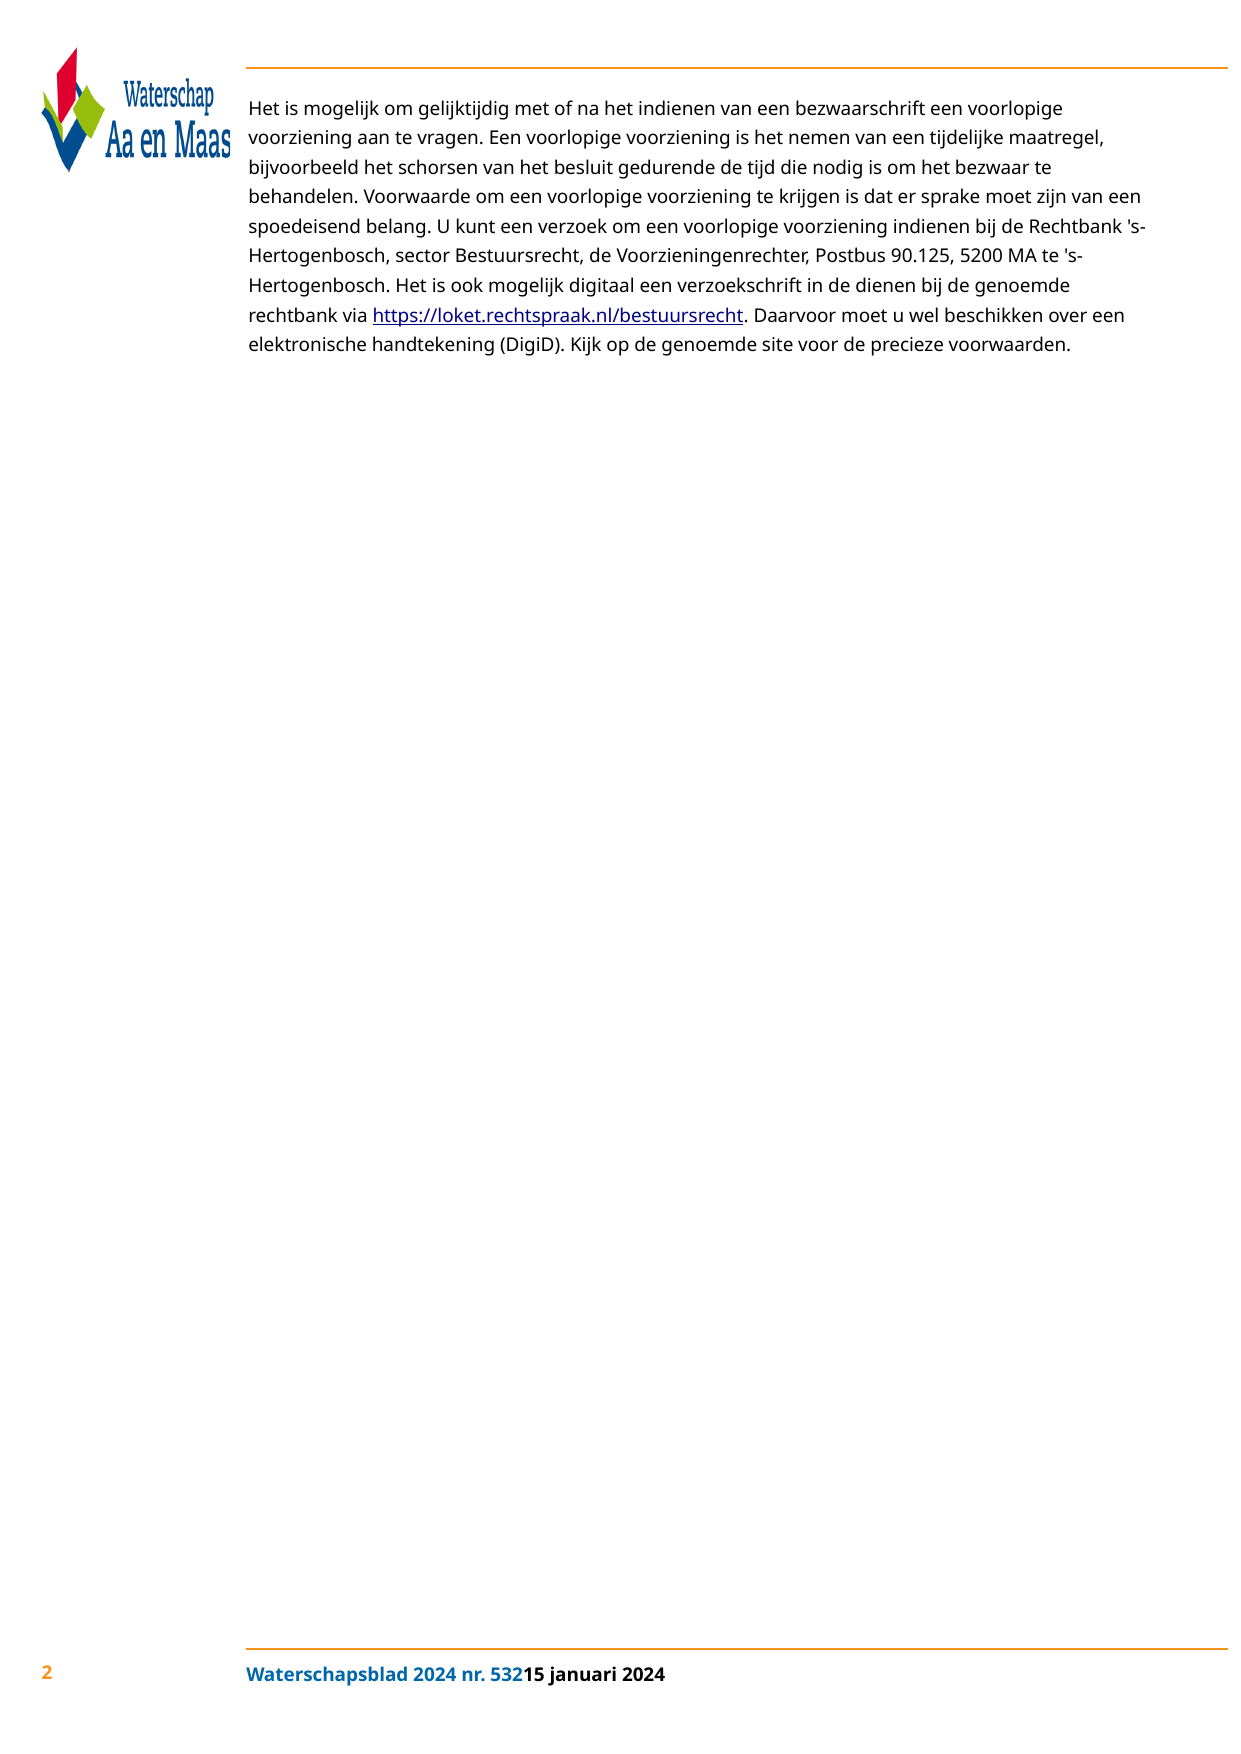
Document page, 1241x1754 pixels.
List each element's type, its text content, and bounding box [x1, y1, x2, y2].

text Het is mogelijk om gelijktijdig met of na het indienen van een bezwaarschrift een voorlopige voorziening aan te vragen. Een voorlopige voorziening is het nemen van een tijdelijke maatregel, bijvoorbeeld het schorsen van het besluit gedurende de tijd die nodig is om het bezwaar te behandelen. Voorwaarde om een voorlopige voorziening te krijgen is dat er sprake moet zijn van een spoedeisend belang. U kunt een verzoek om een voorlopige voorziening indienen bij de Rechtbank 's-Hertogenbosch, sector Bestuursrecht, de Voorzieningenrechter, Postbus 90.125, 5200 MA te 's-Hertogenbosch. Het is ook mogelijk digitaal een verzoekschrift in de dienen bij de genoemde rechtbank via https://loket.rechtspraak.nl/bestuursrecht. Daarvoor moet u wel beschikken over een elektronische handtekening (DigiD). Kijk op de genoemde site voor de precieze voorwaarden. [248, 95, 1152, 357]
picture [41, 47, 231, 172]
